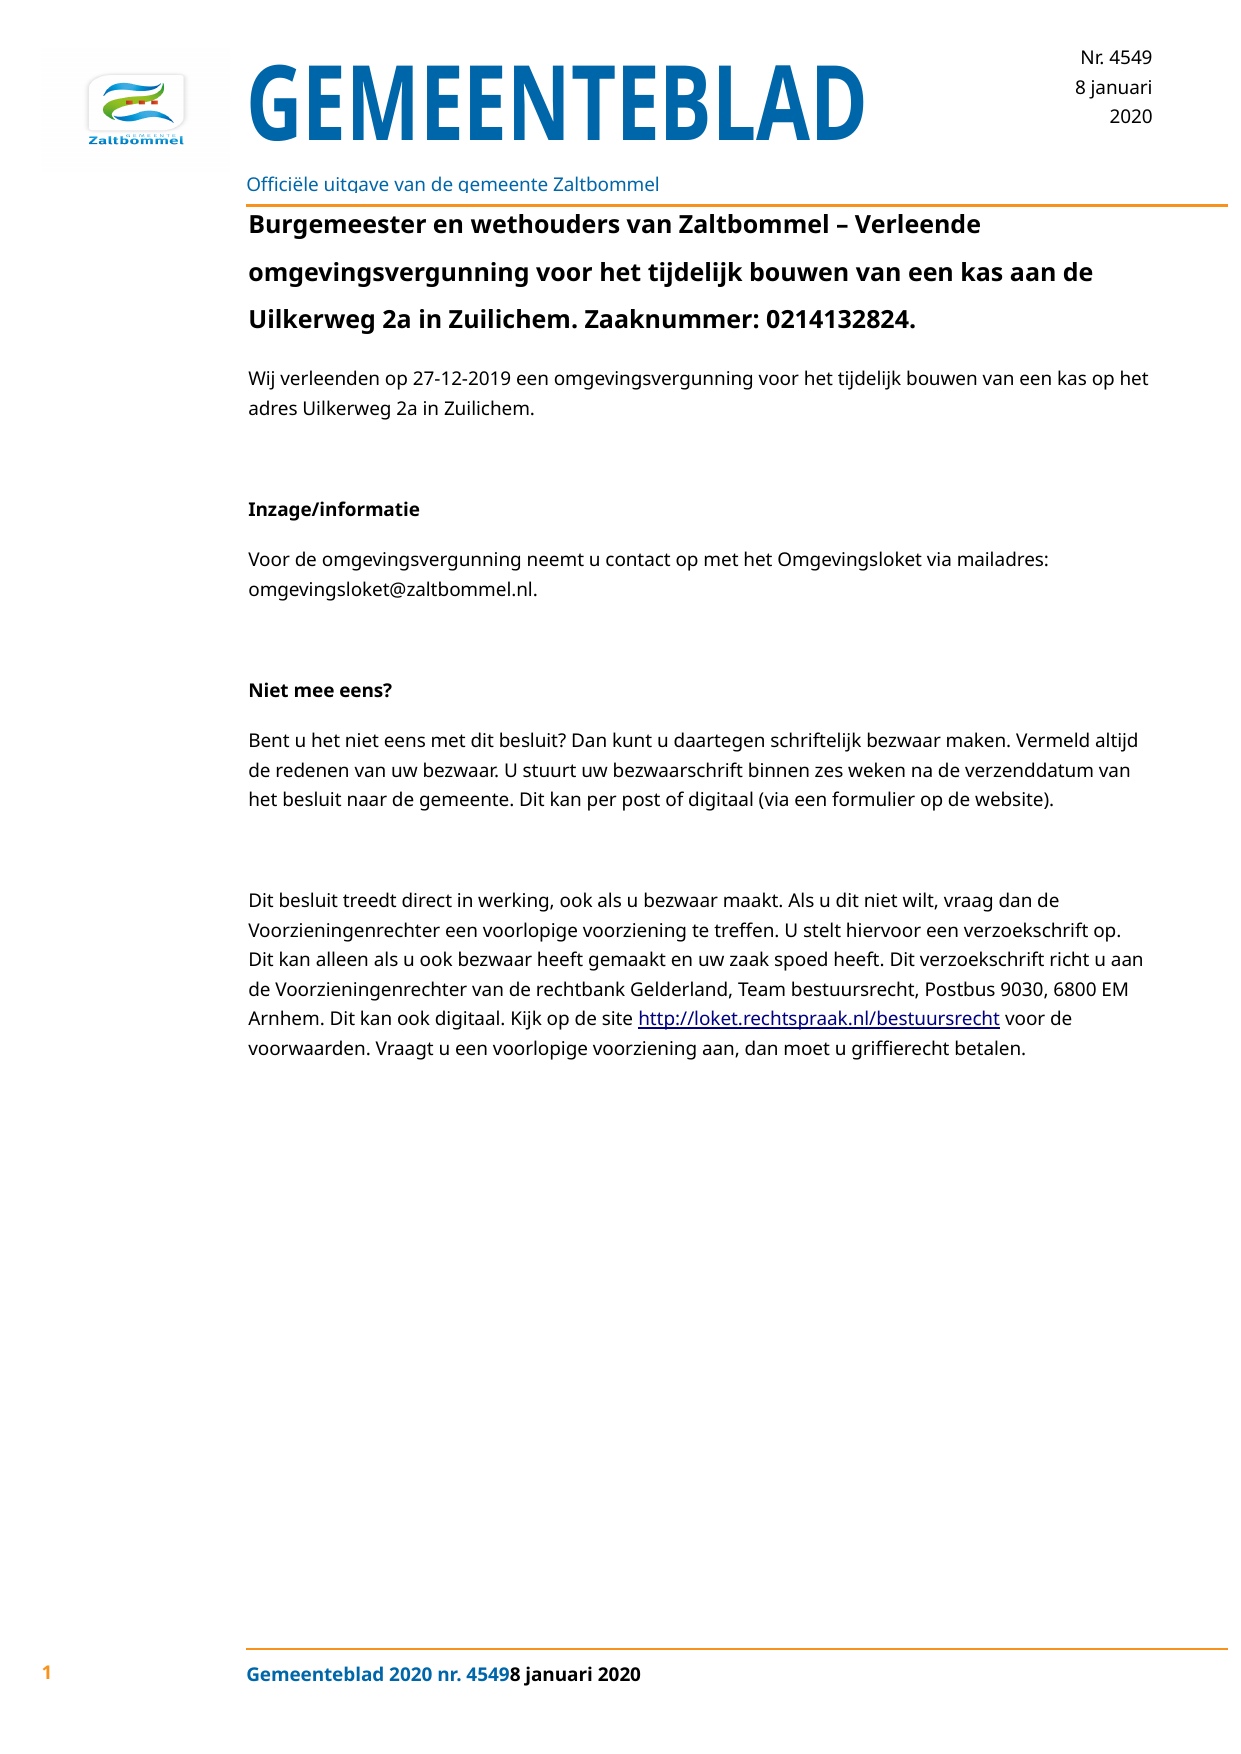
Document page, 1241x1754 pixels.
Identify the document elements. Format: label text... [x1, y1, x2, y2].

text Burgemeester en wethouders van Zaltbommel – Verleende omgevingsvergunning voor het tijdelijk bouwen van een kas aan de Uilkerweg 2a in Zuilichem. Zaaknummer: 0214132824. [248, 207, 1152, 336]
text Bent u het niet eens met dit besluit? Dan kunt u daartegen schriftelijk bezwaar maken. Vermeld altijd de redenen van uw bezwaar. U stuurt uw bezwaarschrift binnen zes weken na de verzenddatum van het besluit naar de gemeente. Dit kan per post of digitaal (via een formulier op de website). [248, 727, 1152, 812]
text Inzage/informatie [248, 496, 1152, 522]
text Voor de omgevingsvergunning neemt u contact op met het Omgevingsloket via mailadres: omgevingsloket@zaltbommel.nl. [248, 546, 1152, 602]
text Wij verleenden op 27-12-2019 een omgevingsvergunning voor het tijdelijk bouwen van een kas op het adres Uilkerweg 2a in Zuilichem. [248, 366, 1152, 421]
text Niet mee eens? [248, 677, 1152, 702]
picture [41, 47, 231, 172]
text Dit besluit treedt direct in werking, ook als u bezwaar maakt. Als u dit niet wilt, vraag dan de Voorzieningenrechter een voorlopige voorziening te treffen. U stelt hiervoor een verzoekschrift op. Dit kan alleen als u ook bezwaar heeft gemaakt en uw zaak spoed heeft. Dit verzoekschrift richt u aan de Voorzieningenrechter van de rechtbank Gelderland, Team bestuursrecht, Postbus 9030, 6800 EM Arnhem. Dit kan ook digitaal. Kijk op de site http://loket.rechtspraak.nl/bestuursrecht voor de voorwaarden. Vraagt u een voorlopige voorziening aan, dan moet u griffierecht betalen. [248, 887, 1152, 1061]
